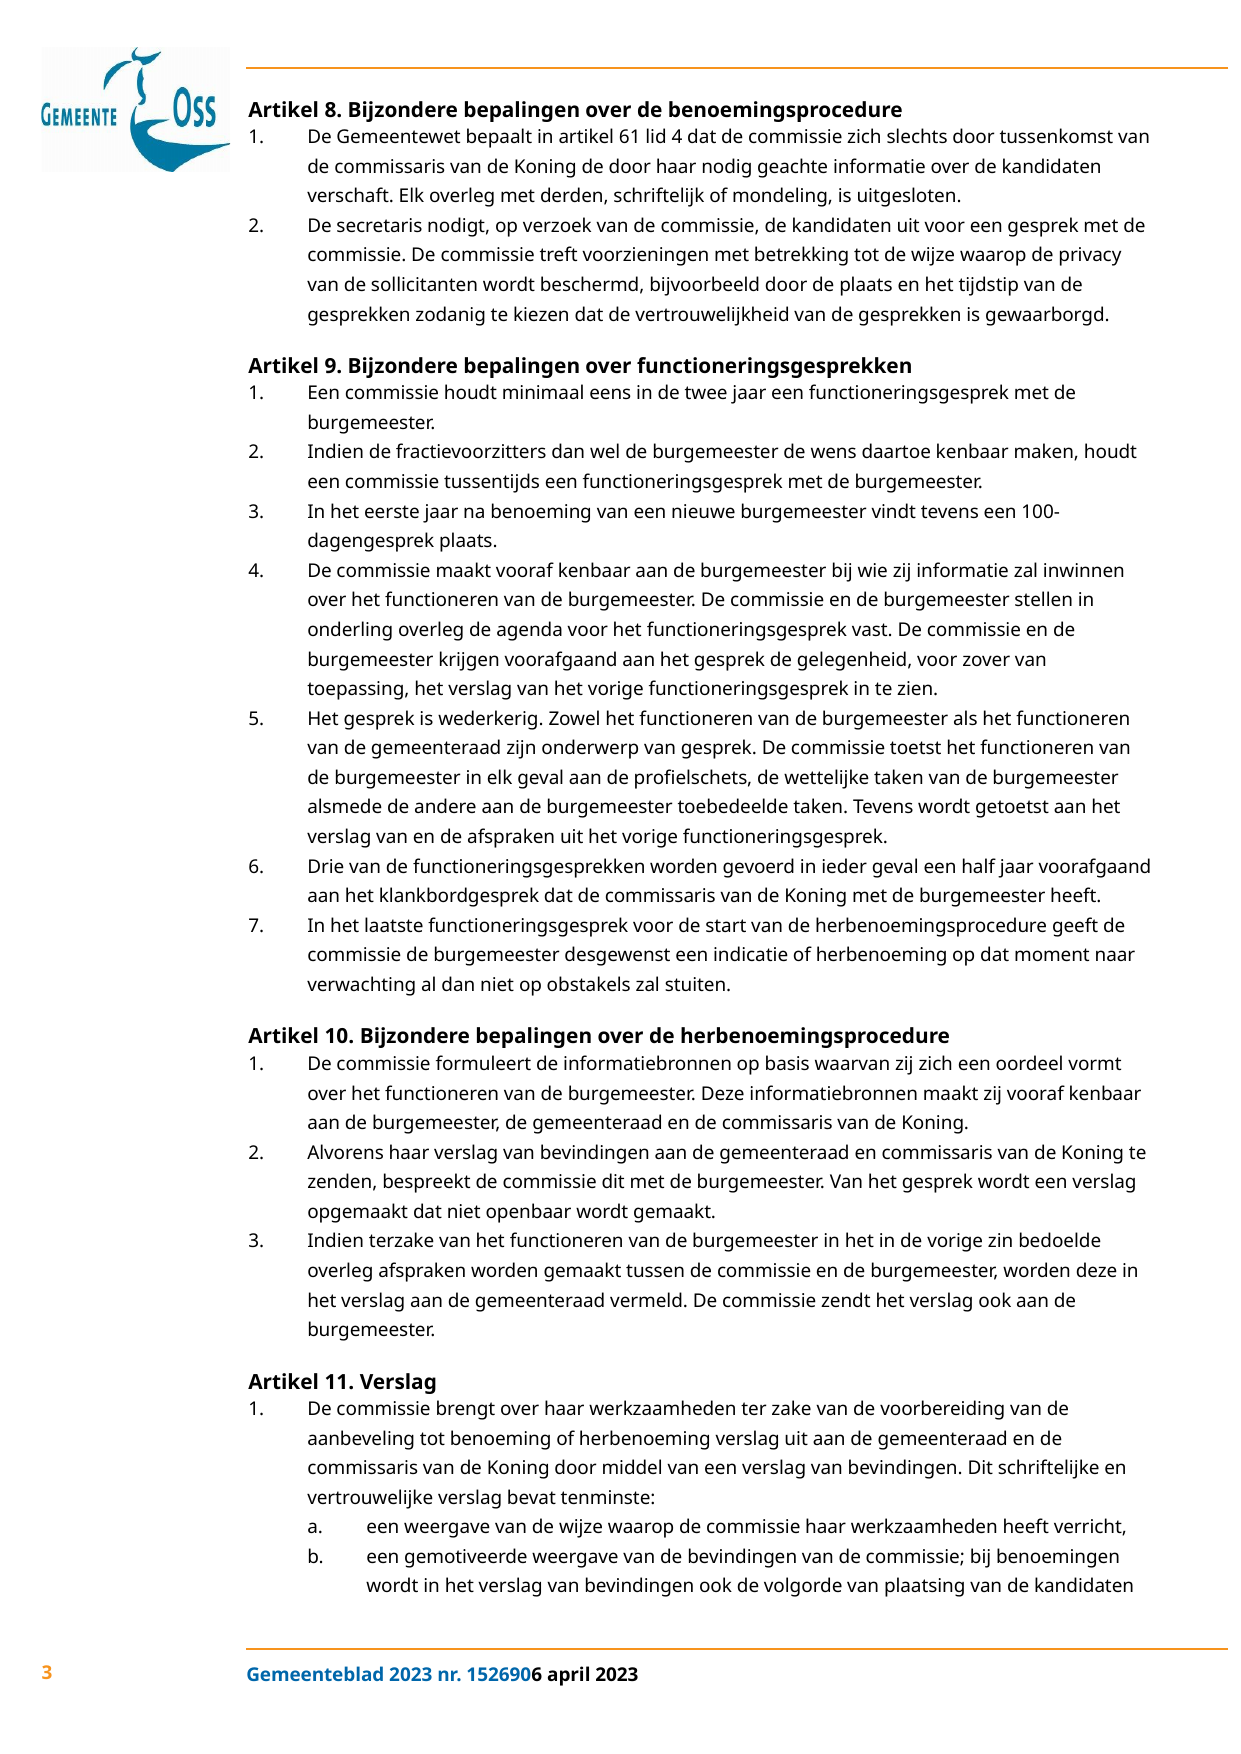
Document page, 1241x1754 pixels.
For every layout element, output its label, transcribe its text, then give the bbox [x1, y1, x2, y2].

list Een commissie houdt minimaal eens in de twee jaar een functioneringsgesprek met de burgemeester. [248, 379, 1152, 435]
list een gemotiveerde weergave van de bevindingen van de commissie; bij benoemingen wordt in het verslag van bevindingen ook de volgorde van plaatsing van de kandidaten [307, 1543, 1152, 1598]
list In het eerste jaar na benoeming van een nieuwe burgemeester vindt tevens een 100-dagengesprek plaats. [248, 498, 1152, 553]
list De commissie maakt vooraf kenbaar aan de burgemeester bij wie zij informatie zal inwinnen over het functioneren van de burgemeester. De commissie en de burgemeester stellen in onderling overleg de agenda voor het functioneringsgesprek vast. De commissie en de burgemeester krijgen voorafgaand aan het gesprek de gelegenheid, voor zover van toepassing, het verslag van het vorige functioneringsgesprek in te zien. [248, 557, 1152, 701]
text Artikel 9. Bijzondere bepalingen over functioneringsgesprekken [248, 351, 1152, 379]
list Indien terzake van het functioneren van de burgemeester in het in de vorige zin bedoelde overleg afspraken worden gemaakt tussen de commissie en de burgemeester, worden deze in het verslag aan de gemeenteraad vermeld. De commissie zendt het verslag ook aan de burgemeester. [248, 1228, 1152, 1342]
text Artikel 11. Verslag [248, 1367, 1152, 1395]
list De commissie brengt over haar werkzaamheden ter zake van de voorbereiding van de aanbeveling tot benoeming of herbenoeming verslag uit aan de gemeenteraad en de commissaris van de Koning door middel van een verslag van bevindingen. Dit schriftelijke en vertrouwelijke verslag bevat tenminste: [248, 1395, 1152, 1510]
list Het gesprek is wederkerig. Zowel het functioneren van de burgemeester als het functioneren van de gemeenteraad zijn onderwerp van gesprek. De commissie toetst het functioneren van de burgemeester in elk geval aan de profielschets, de wettelijke taken van de burgemeester alsmede de andere aan de burgemeester toebedeelde taken. Tevens wordt getoetst aan het verslag van en de afspraken uit het vorige functioneringsgesprek. [248, 705, 1152, 849]
list In het laatste functioneringsgesprek voor de start van de herbenoemingsprocedure geeft de commissie de burgemeester desgewenst een indicatie of herbenoeming op dat moment naar verwachting al dan niet op obstakels zal stuiten. [248, 912, 1152, 997]
list De Gemeentewet bepaalt in artikel 61 lid 4 dat de commissie zich slechts door tussenkomst van de commissaris van de Koning de door haar nodig geachte informatie over de kandidaten verschaft. Elk overleg met derden, schriftelijk of mondeling, is uitgesloten. [248, 123, 1152, 208]
list De secretaris nodigt, op verzoek van de commissie, de kandidaten uit voor een gesprek met de commissie. De commissie treft voorzieningen met betrekking tot de wijze waarop de privacy van de sollicitanten wordt beschermd, bijvoorbeeld door de plaats en het tijdstip van de gesprekken zodanig te kiezen dat de vertrouwelijkheid van de gesprekken is gewaarborgd. [248, 212, 1152, 326]
list De commissie formuleert de informatiebronnen op basis waarvan zij zich een oordeel vormt over het functioneren van de burgemeester. Deze informatiebronnen maakt zij vooraf kenbaar aan de burgemeester, de gemeenteraad en de commissaris van de Koning. [248, 1050, 1152, 1135]
list een weergave van de wijze waarop de commissie haar werkzaamheden heeft verricht, [307, 1513, 1152, 1539]
list Drie van de functioneringsgesprekken worden gevoerd in ieder geval een half jaar voorafgaand aan het klankbordgesprek dat de commissaris van de Koning met de burgemeester heeft. [248, 853, 1152, 908]
text Artikel 8. Bijzondere bepalingen over de benoemingsprocedure [248, 95, 1152, 123]
picture [41, 47, 231, 172]
text Artikel 10. Bijzondere bepalingen over de herbenoemingsprocedure [248, 1022, 1152, 1050]
list Indien de fractievoorzitters dan wel de burgemeester de wens daartoe kenbaar maken, houdt een commissie tussentijds een functioneringsgesprek met de burgemeester. [248, 439, 1152, 494]
list Alvorens haar verslag van bevindingen aan de gemeenteraad en commissaris van de Koning te zenden, bespreekt de commissie dit met de burgemeester. Van het gesprek wordt een verslag opgemaakt dat niet openbaar wordt gemaakt. [248, 1139, 1152, 1224]
